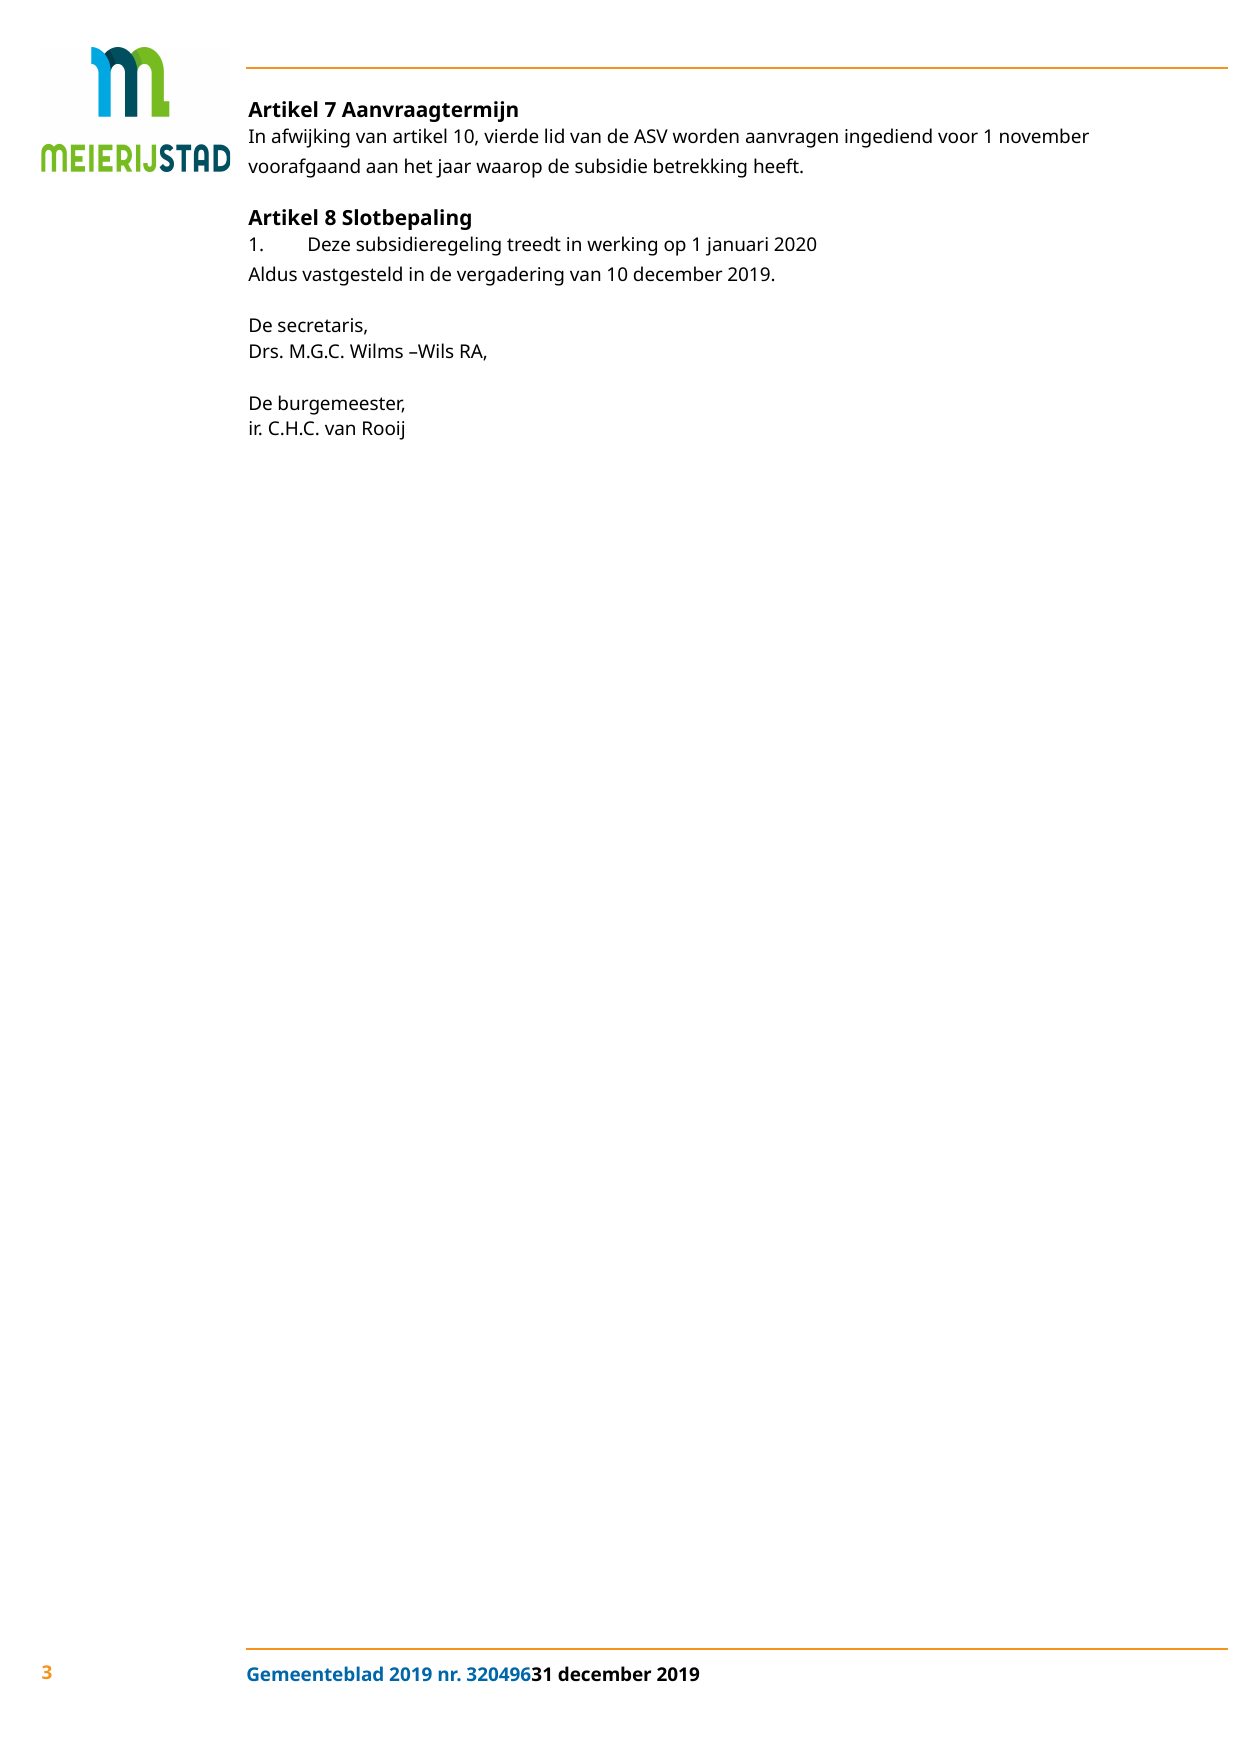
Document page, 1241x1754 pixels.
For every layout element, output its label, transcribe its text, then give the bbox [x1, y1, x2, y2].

text Aldus vastgesteld in de vergadering van 10 december 2019. [248, 261, 1152, 287]
list Deze subsidieregeling treedt in werking op 1 januari 2020 [248, 232, 1152, 257]
text Drs. M.G.C. Wilms –Wils RA, [248, 338, 1152, 364]
text Artikel 8 Slotbepaling [248, 203, 1152, 232]
text ir. C.H.C. van Rooij [248, 416, 1152, 441]
text Artikel 7 Aanvraagtermijn [248, 95, 1152, 123]
text De burgemeester, [248, 390, 1152, 416]
text De secretaris, [248, 313, 1152, 338]
text In afwijking van artikel 10, vierde lid van de ASV worden aanvragen ingediend voor 1 november voorafgaand aan het jaar waarop de subsidie betrekking heeft. [248, 123, 1152, 178]
picture [41, 47, 231, 172]
